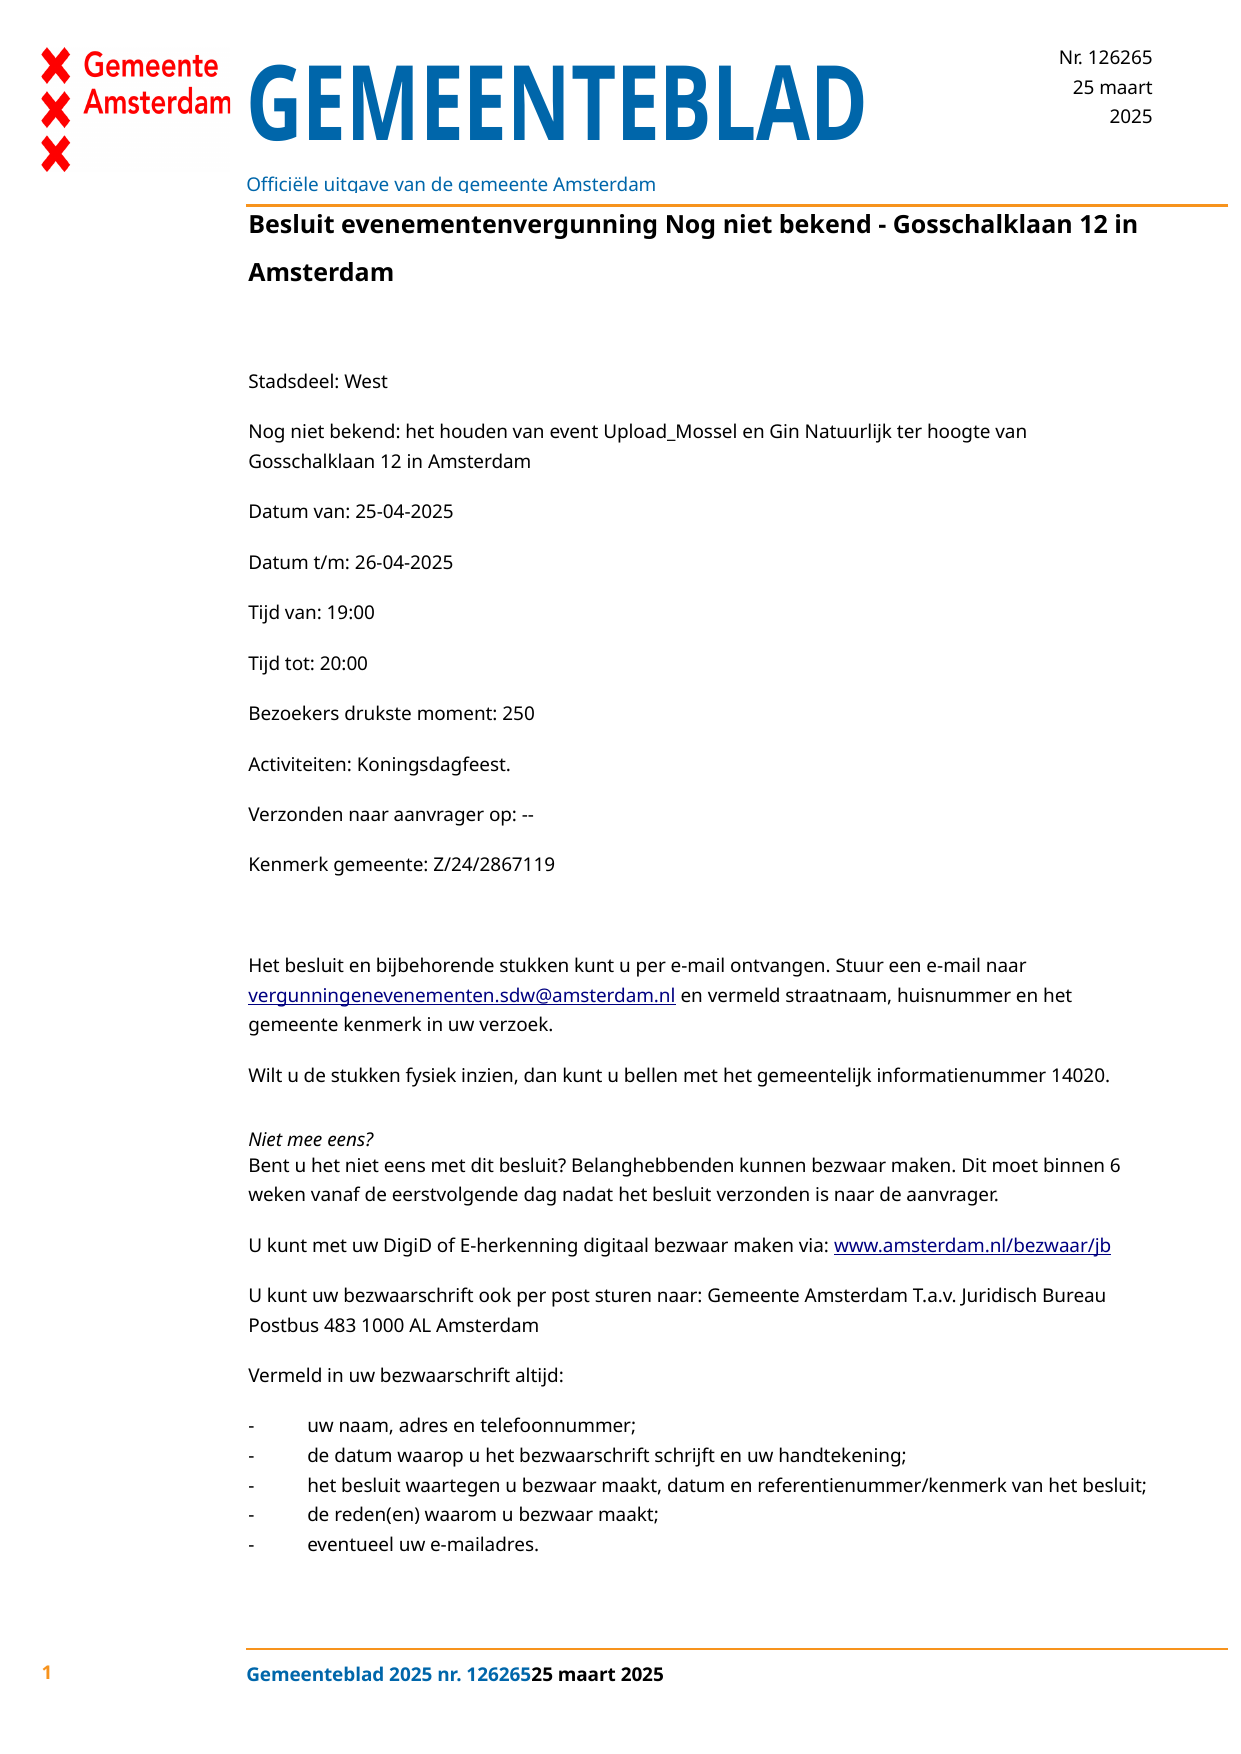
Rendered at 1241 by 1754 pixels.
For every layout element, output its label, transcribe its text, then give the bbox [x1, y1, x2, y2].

text Tijd van: 19:00 [248, 599, 1152, 625]
text U kunt uw bezwaarschrift ook per post sturen naar: Gemeente Amsterdam T.a.v. Juridisch Bureau Postbus 483 1000 AL Amsterdam [248, 1282, 1152, 1337]
text Bezoekers drukste moment: 250 [248, 700, 1152, 726]
text Nog niet bekend: het houden van event Upload_Mossel en Gin Natuurlijk ter hoogte van Gosschalklaan 12 in Amsterdam [248, 419, 1152, 474]
list de reden(en) waarom u bezwaar maakt; [248, 1501, 1152, 1527]
list eventueel uw e-mailadres. [248, 1531, 1152, 1557]
text Stadsdeel: West [248, 368, 1152, 394]
text Vermeld in uw bezwaarschrift altijd: [248, 1362, 1152, 1388]
text Niet mee eens? [248, 1126, 1152, 1152]
text Kenmerk gemeente: Z/24/2867119 [248, 852, 1152, 877]
text U kunt met uw DigiD of E-herkenning digitaal bezwaar maken via: www.amsterdam.nl/bezwaar/jb [248, 1232, 1152, 1257]
text Bent u het niet eens met dit besluit? Belanghebbenden kunnen bezwaar maken. Dit moet binnen 6 weken vanaf de eerstvolgende dag nadat het besluit verzonden is naar de aanvrager. [248, 1152, 1152, 1207]
text Datum van: 25-04-2025 [248, 499, 1152, 524]
list de datum waarop u het bezwaarschrift schrijft en uw handtekening; [248, 1442, 1152, 1468]
text Het besluit en bijbehorende stukken kunt u per e-mail ontvangen. Stuur een e-mail naar vergunningenevenementen.sdw@amsterdam.nl en vermeld straatnaam, huisnummer en het gemeente kenmerk in uw verzoek. [248, 952, 1152, 1037]
text Wilt u de stukken fysiek inzien, dan kunt u bellen met het gemeentelijk informatienummer 14020. [248, 1062, 1152, 1088]
list het besluit waartegen u bezwaar maakt, datum en referentienummer/kenmerk van het besluit; [248, 1472, 1152, 1497]
text Activiteiten: Koningsdagfeest. [248, 751, 1152, 777]
text Besluit evenementenvergunning Nog niet bekend - Gosschalklaan 12 in Amsterdam [248, 207, 1152, 288]
text Verzonden naar aanvrager op: -- [248, 801, 1152, 827]
list uw naam, adres en telefoonnummer; [248, 1413, 1152, 1438]
text Datum t/m: 26-04-2025 [248, 549, 1152, 575]
text Tijd tot: 20:00 [248, 650, 1152, 676]
picture [41, 47, 231, 172]
